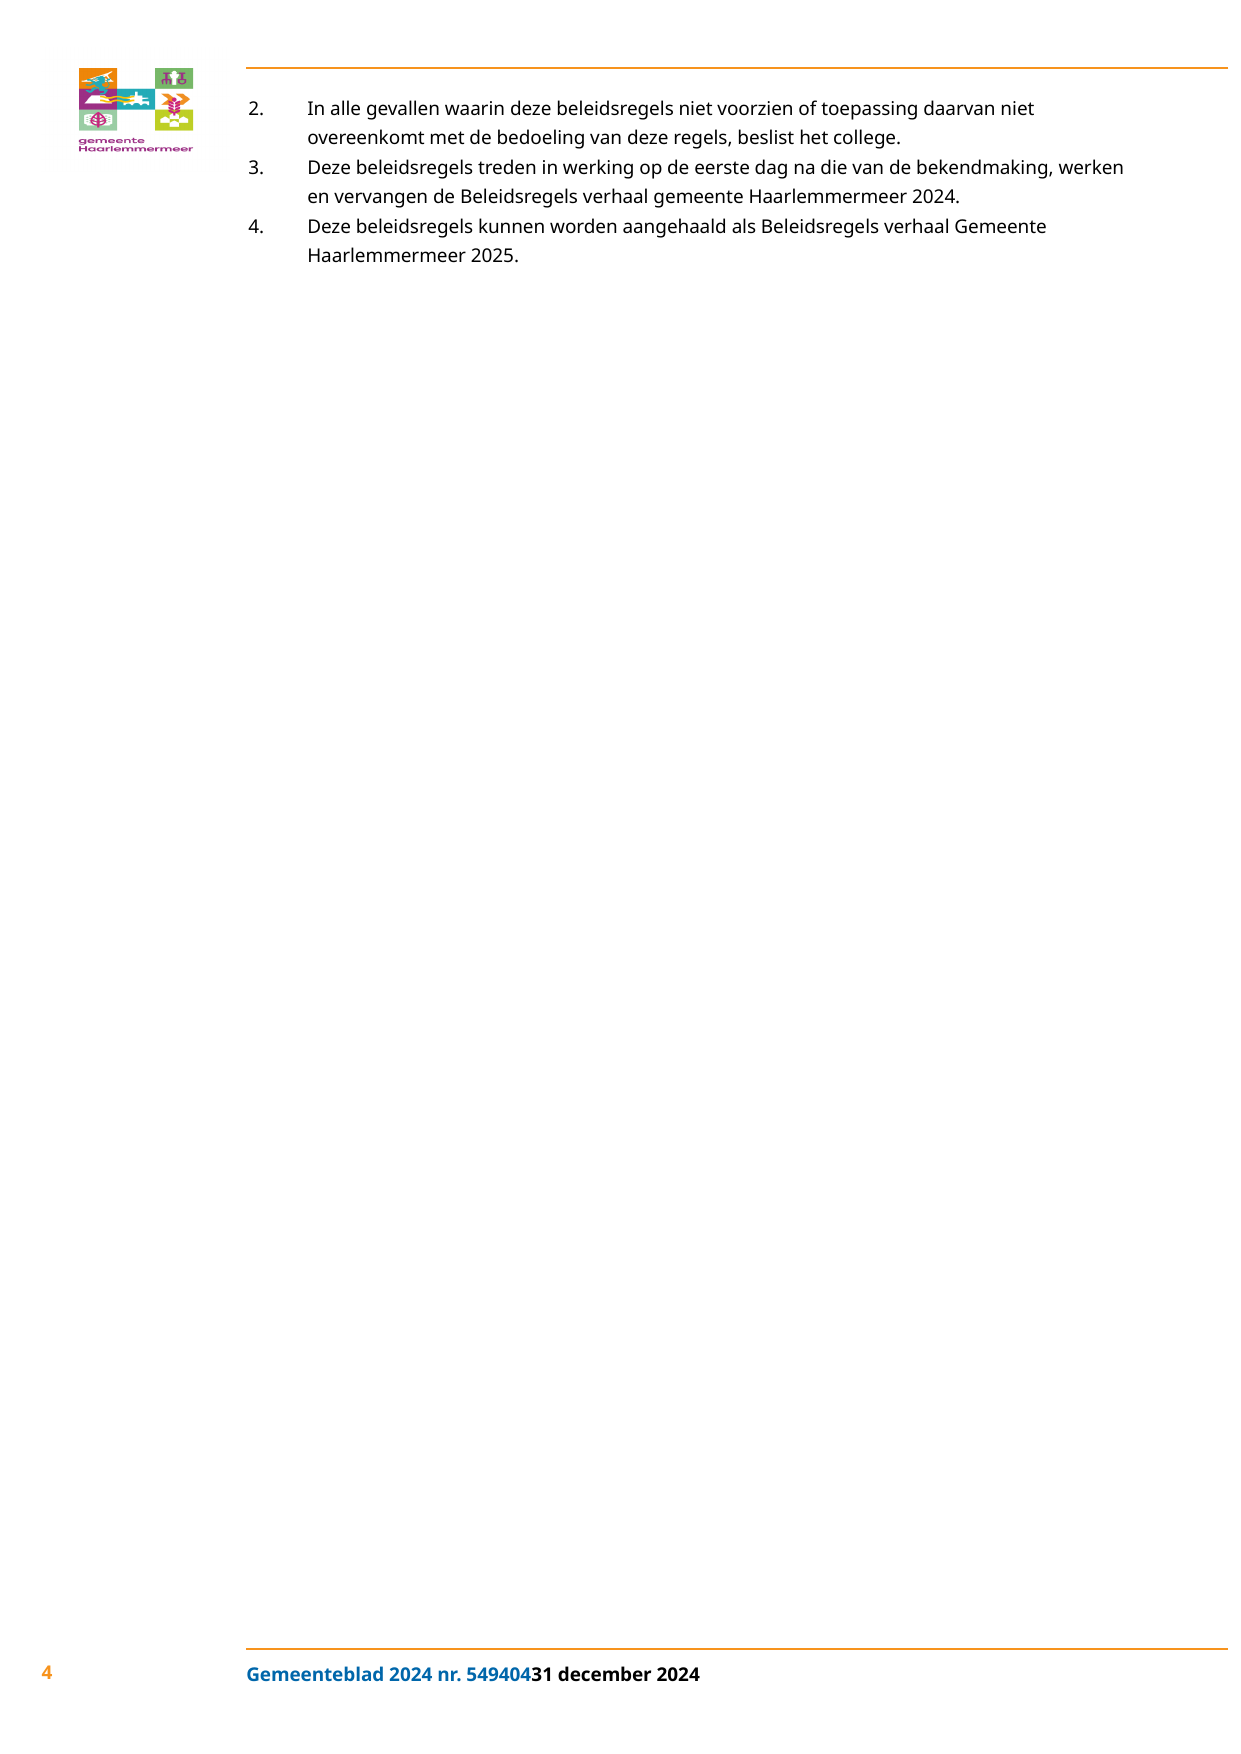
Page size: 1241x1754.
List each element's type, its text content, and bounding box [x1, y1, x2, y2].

list In alle gevallen waarin deze beleidsregels niet voorzien of toepassing daarvan niet overeenkomt met de bedoeling van deze regels, beslist het college. [248, 95, 1152, 150]
picture [41, 47, 231, 172]
list Deze beleidsregels kunnen worden aangehaald als Beleidsregels verhaal Gemeente Haarlemmermeer 2025. [248, 213, 1152, 268]
list Deze beleidsregels treden in werking op de eerste dag na die van de bekendmaking, werken en vervangen de Beleidsregels verhaal gemeente Haarlemmermeer 2024. [248, 154, 1152, 209]
